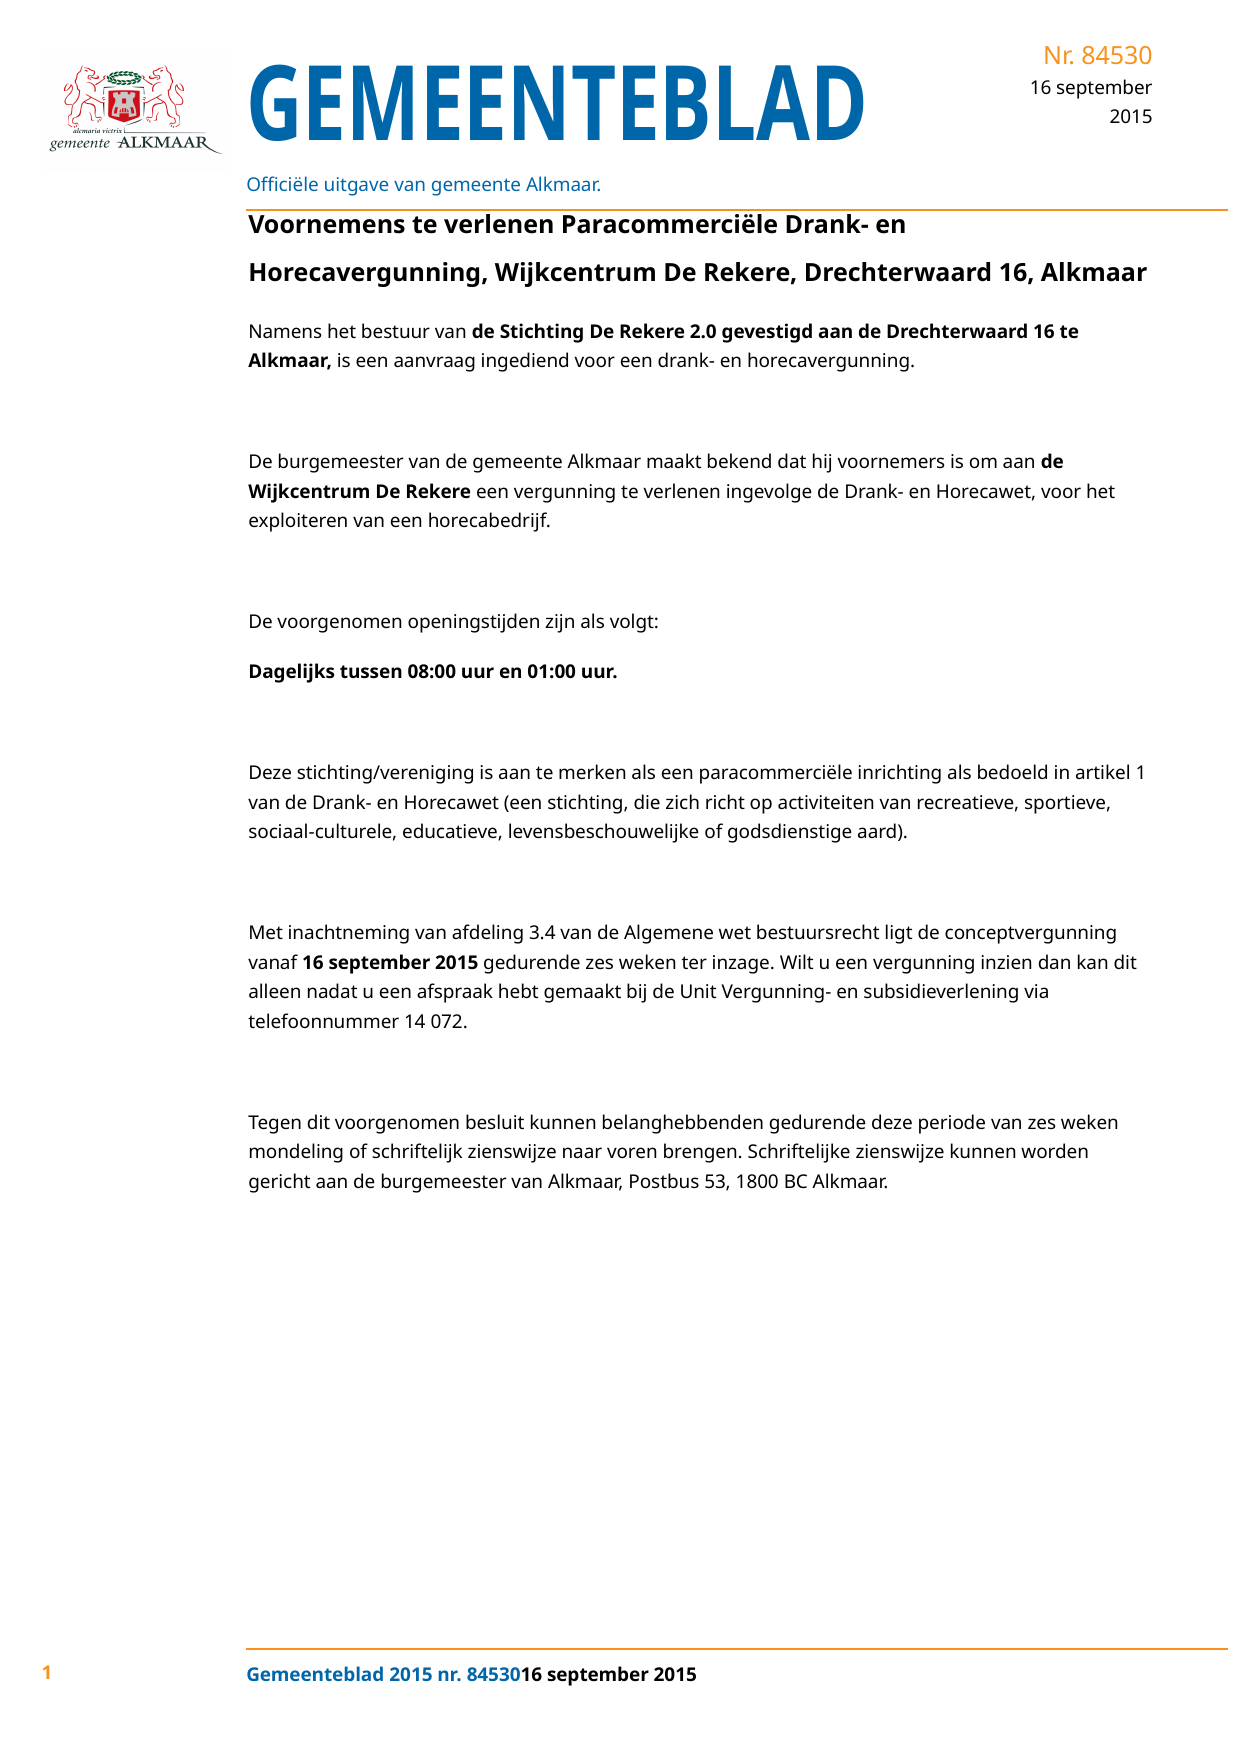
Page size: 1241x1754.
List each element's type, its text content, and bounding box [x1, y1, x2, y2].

text De burgemeester van de gemeente Alkmaar maakt bekend dat hij voornemers is om aan de Wijkcentrum De Rekere een vergunning te verlenen ingevolge de Drank- en Horecawet, voor het exploiteren van een horecabedrijf. [248, 448, 1152, 533]
text Dagelijks tussen 08:00 uur en 01:00 uur. [248, 659, 1152, 684]
text Tegen dit voorgenomen besluit kunnen belanghebbenden gedurende deze periode van zes weken mondeling of schriftelijk zienswijze naar voren brengen. Schriftelijke zienswijze kunnen worden gericht aan de burgemeester van Alkmaar, Postbus 53, 1800 BC Alkmaar. [248, 1109, 1152, 1194]
picture [41, 47, 231, 172]
text Deze stichting/vereniging is aan te merken als een paracommerciële inrichting als bedoeld in artikel 1 van de Drank- en Horecawet (een stichting, die zich richt op activiteiten van recreatieve, sportieve, sociaal-culturele, educatieve, levensbeschouwelijke of godsdienstige aard). [248, 759, 1152, 844]
text Voornemens te verlenen Paracommerciële Drank- en Horecavergunning, Wijkcentrum De Rekere, Drechterwaard 16, Alkmaar [248, 211, 1152, 288]
text De voorgenomen openingstijden zijn als volgt: [248, 608, 1152, 634]
text Namens het bestuur van de Stichting De Rekere 2.0 gevestigd aan de Drechterwaard 16 te Alkmaar, is een aanvraag ingediend voor een drank- en horecavergunning. [248, 318, 1152, 373]
text Met inachtneming van afdeling 3.4 van de Algemene wet bestuursrecht ligt de conceptvergunning vanaf 16 september 2015 gedurende zes weken ter inzage. Wilt u een vergunning inzien dan kan dit alleen nadat u een afspraak hebt gemaakt bij de Unit Vergunning- en subsidieverlening via telefoonnummer 14 072. [248, 919, 1152, 1034]
